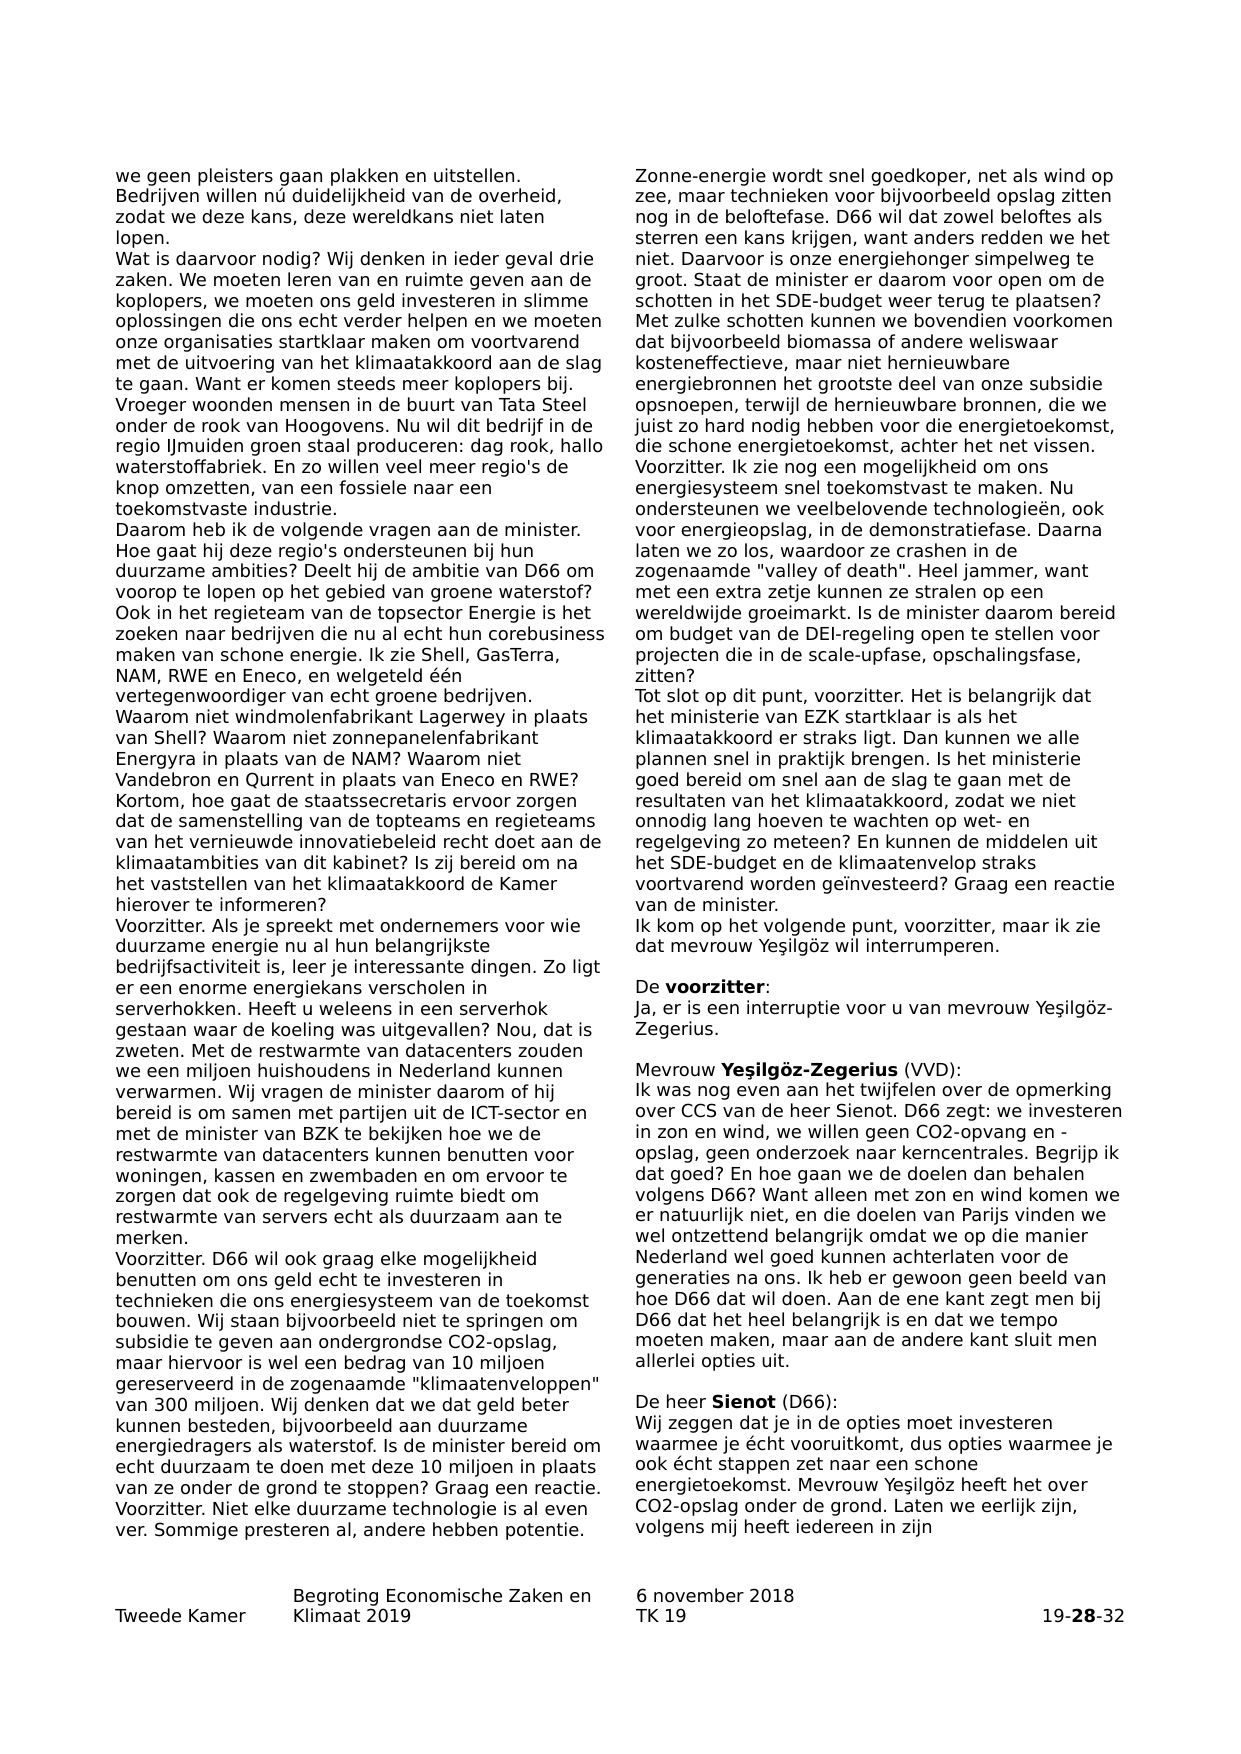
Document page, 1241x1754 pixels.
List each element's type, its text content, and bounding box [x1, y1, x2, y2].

text Daarom heb ik de volgende vragen aan de minister. Hoe gaat hij deze regio's ondersteunen bij hun duurzame ambities? Deelt hij de ambitie van D66 om voorop te lopen op het gebied van groene waterstof? Ook in het regieteam van de topsector Energie is het zoeken naar bedrijven die nu al echt hun corebusiness maken van schone energie. Ik zie Shell, GasTerra, NAM, RWE en Eneco, en welgeteld één vertegenwoordiger van echt groene bedrijven. Waarom niet windmolenfabrikant Lagerwey in plaats van Shell? Waarom niet zonnepanelenfabrikant Energyra in plaats van de NAM? Waarom niet Vandebron en Qurrent in plaats van Eneco en RWE? Kortom, hoe gaat de staatssecretaris ervoor zorgen dat de samenstelling van de topteams en regieteams van het vernieuwde innovatiebeleid recht doet aan de klimaatambities van dit kabinet? Is zij bereid om na het vaststellen van het klimaatakkoord de Kamer hierover te informeren? [115, 519, 605, 915]
text Voorzitter. Niet elke duurzame technologie is al even ver. Sommige presteren al, andere hebben potentie. [115, 1499, 605, 1540]
text Wat is daarvoor nodig? Wij denken in ieder geval drie zaken. We moeten leren van en ruimte geven aan de koplopers, we moeten ons geld investeren in slimme oplossingen die ons echt verder helpen en we moeten onze organisaties startklaar maken om voortvarend met de uitvoering van het klimaatakkoord aan de slag te gaan. Want er komen steeds meer koplopers bij. Vroeger woonden mensen in de buurt van Tata Steel onder de rook van Hoogovens. Nu wil dit bedrijf in de regio IJmuiden groen staal produceren: dag rook, hallo waterstoffabriek. En zo willen veel meer regio's de knop omzetten, van een fossiele naar een toekomstvaste industrie. [115, 249, 605, 519]
text De voorzitter: [635, 977, 1125, 998]
text Voorzitter. D66 wil ook graag elke mogelijkheid benutten om ons geld echt te investeren in technieken die ons energiesysteem van de toekomst bouwen. Wij staan bijvoorbeeld niet te springen om subsidie te geven aan ondergrondse CO2-opslag, maar hiervoor is wel een bedrag van 10 miljoen gereserveerd in de zogenaamde "klimaatenveloppen" van 300 miljoen. Wij denken dat we dat geld beter kunnen besteden, bijvoorbeeld aan duurzame energiedragers als waterstof. Is de minister bereid om echt duurzaam te doen met deze 10 miljoen in plaats van ze onder de grond te stoppen? Graag een reactie. [115, 1249, 605, 1499]
text Ik kom op het volgende punt, voorzitter, maar ik zie dat mevrouw Yeşilgöz wil interrumperen. [635, 915, 1125, 957]
text Ja, er is een interruptie voor u van mevrouw Yeşilgöz-Zegerius. [635, 998, 1125, 1039]
text Ik was nog even aan het twijfelen over de opmerking over CCS van de heer Sienot. D66 zegt: we investeren in zon en wind, we willen geen CO2-opvang en -opslag, geen onderzoek naar kerncentrales. Begrijp ik dat goed? En hoe gaan we de doelen dan behalen volgens D66? Want alleen met zon en wind komen we er natuurlijk niet, en die doelen van Parijs vinden we wel ontzettend belangrijk omdat we op die manier Nederland wel goed kunnen achterlaten voor de generaties na ons. Ik heb er gewoon geen beeld van hoe D66 dat wil doen. Aan de ene kant zegt men bij D66 dat het heel belangrijk is en dat we tempo moeten maken, maar aan de andere kant sluit men allerlei opties uit. [635, 1080, 1125, 1372]
text Zonne-energie wordt snel goedkoper, net als wind op zee, maar technieken voor bijvoorbeeld opslag zitten nog in de beloftefase. D66 wil dat zowel beloftes als sterren een kans krijgen, want anders redden we het niet. Daarvoor is onze energiehonger simpelweg te groot. Staat de minister er daarom voor open om de schotten in het SDE-budget weer terug te plaatsen? Met zulke schotten kunnen we bovendien voorkomen dat bijvoorbeeld biomassa of andere weliswaar kosteneffectieve, maar niet hernieuwbare energiebronnen het grootste deel van onze subsidie opsnoepen, terwijl de hernieuwbare bronnen, die we juist zo hard nodig hebben voor die energietoekomst, die schone energietoekomst, achter het net vissen. [635, 165, 1125, 457]
text Wij zeggen dat je in de opties moet investeren waarmee je écht vooruitkomt, dus opties waarmee je ook écht stappen zet naar een schone energietoekomst. Mevrouw Yeşilgöz heeft het over CO2-opslag onder de grond. Laten we eerlijk zijn, volgens mij heeft iedereen in zijn [635, 1412, 1125, 1537]
text Voorzitter. Ik zie nog een mogelijkheid om ons energiesysteem snel toekomstvast te maken. Nu ondersteunen we veelbelovende technologieën, ook voor energieopslag, in de demonstratiefase. Daarna laten we zo los, waardoor ze crashen in de zogenaamde "valley of death". Heel jammer, want met een extra zetje kunnen ze stralen op een wereldwijde groeimarkt. Is de minister daarom bereid om budget van de DEI-regeling open te stellen voor projecten die in de scale-upfase, opschalingsfase, zitten? [635, 457, 1125, 686]
text Voorzitter. Als je spreekt met ondernemers voor wie duurzame energie nu al hun belangrijkste bedrijfsactiviteit is, leer je interessante dingen. Zo ligt er een enorme energiekans verscholen in serverhokken. Heeft u weleens in een serverhok gestaan waar de koeling was uitgevallen? Nou, dat is zweten. Met de restwarmte van datacenters zouden we een miljoen huishoudens in Nederland kunnen verwarmen. Wij vragen de minister daarom of hij bereid is om samen met partijen uit de ICT-sector en met de minister van BZK te bekijken hoe we de restwarmte van datacenters kunnen benutten voor woningen, kassen en zwembaden en om ervoor te zorgen dat ook de regelgeving ruimte biedt om restwarmte van servers echt als duurzaam aan te merken. [115, 915, 605, 1249]
text we geen pleisters gaan plakken en uitstellen. Bedrijven willen nú duidelijkheid van de overheid, zodat we deze kans, deze wereldkans niet laten lopen. [115, 165, 605, 249]
text De heer Sienot (D66): [635, 1392, 1125, 1412]
text Tot slot op dit punt, voorzitter. Het is belangrijk dat het ministerie van EZK startklaar is als het klimaatakkoord er straks ligt. Dan kunnen we alle plannen snel in praktijk brengen. Is het ministerie goed bereid om snel aan de slag te gaan met de resultaten van het klimaatakkoord, zodat we niet onnodig lang hoeven te wachten op wet- en regelgeving zo meteen? En kunnen de middelen uit het SDE-budget en de klimaatenvelop straks voortvarend worden geïnvesteerd? Graag een reactie van de minister. [635, 686, 1125, 915]
text Mevrouw Yeşilgöz-Zegerius (VVD): [635, 1059, 1125, 1080]
